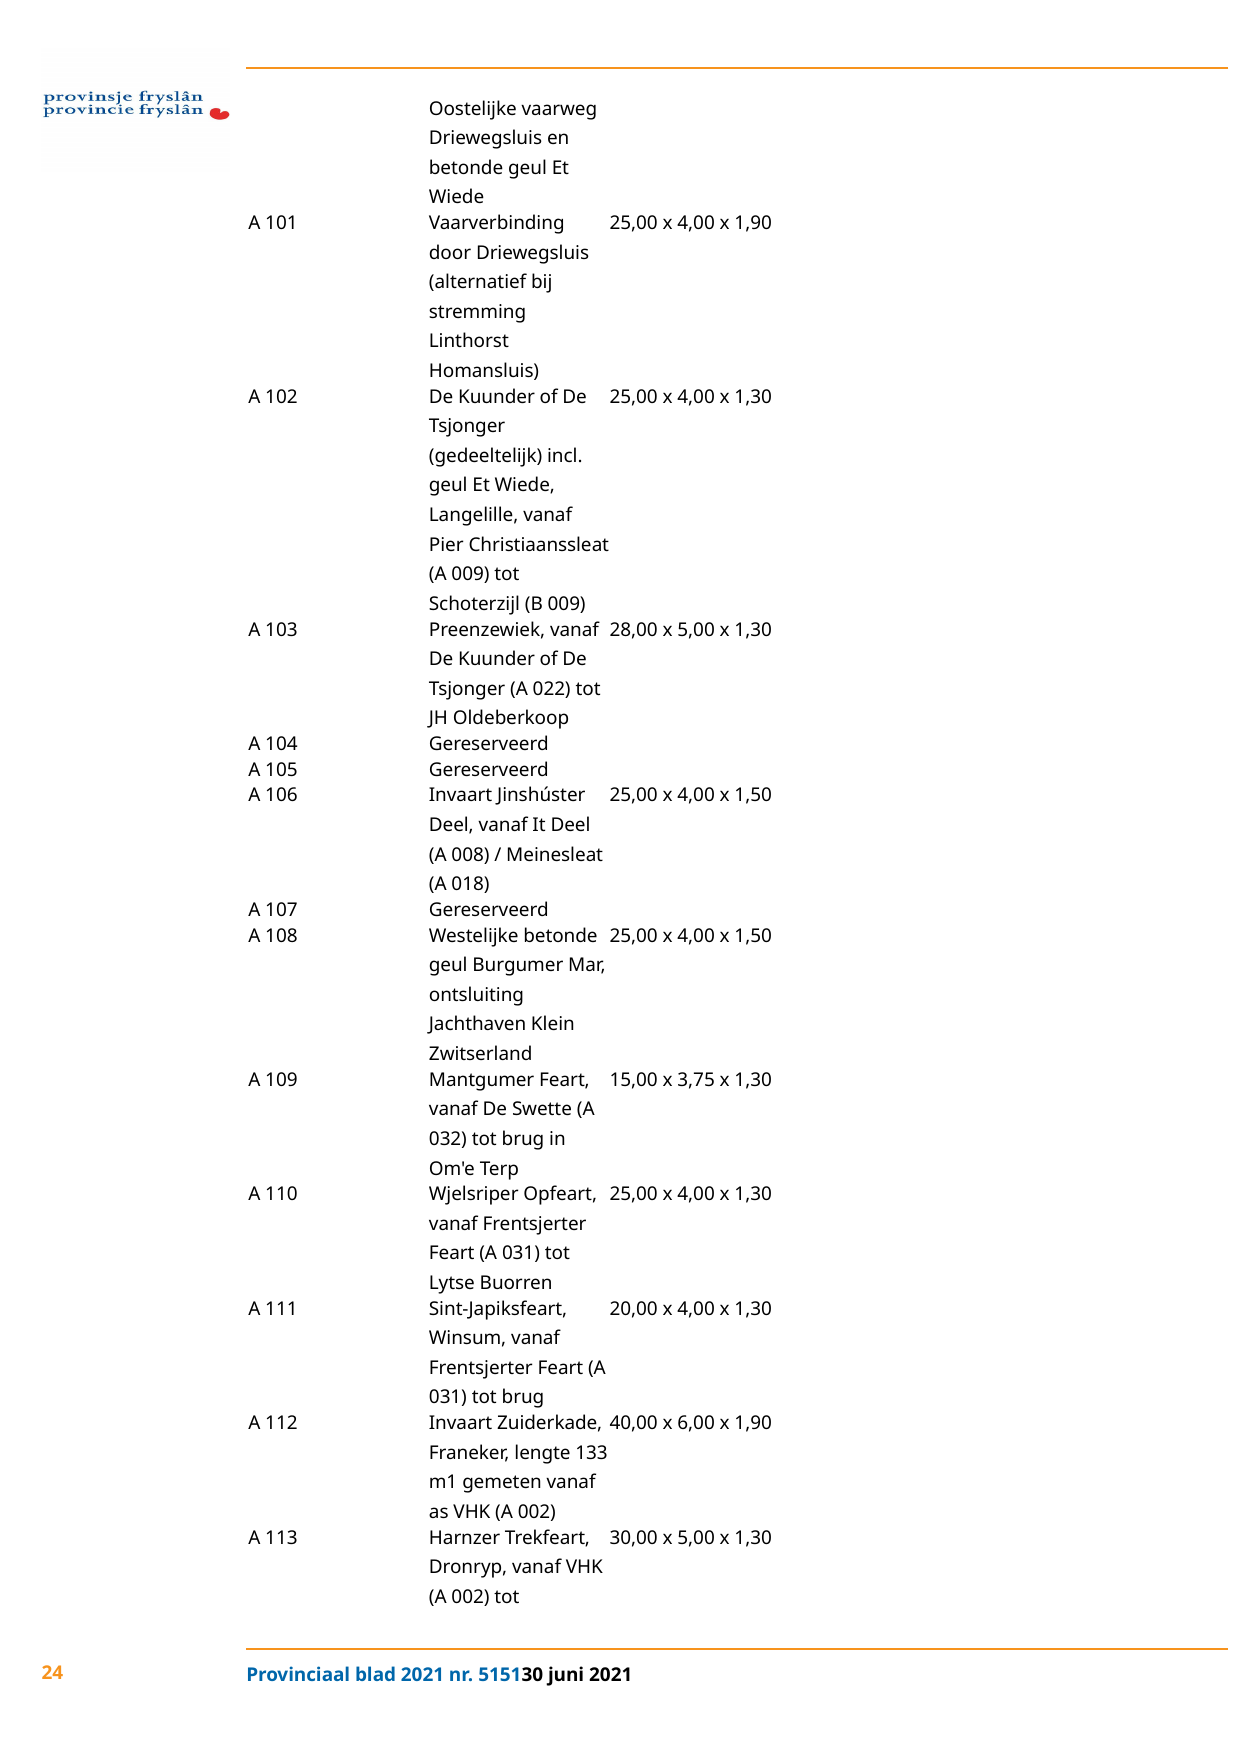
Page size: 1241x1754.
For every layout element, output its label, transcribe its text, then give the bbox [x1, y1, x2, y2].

table_cell [609, 896, 790, 922]
table_cell Sint-Japiksfeart, Winsum, vanaf Frentsjerter Feart (A 031) tot brug [429, 1295, 609, 1409]
table_cell [609, 756, 790, 782]
table_cell [248, 95, 429, 209]
table_cell Wjelsriper Opfeart, vanaf Frentsjerter Feart (A 031) tot Lytse Buorren [429, 1180, 609, 1295]
table_cell [790, 896, 971, 922]
table_cell A 113 [248, 1524, 429, 1609]
table_cell 28,00 x 5,00 x 1,30 [609, 616, 790, 730]
table_cell [790, 383, 971, 616]
table_cell [790, 756, 971, 782]
table_cell [790, 95, 971, 209]
table_cell A 108 [248, 922, 429, 1066]
table_cell 25,00 x 4,00 x 1,50 [609, 922, 790, 1066]
table_cell [971, 383, 1152, 616]
table_cell [790, 1295, 971, 1409]
table_cell [790, 922, 971, 1066]
table_cell [971, 1295, 1152, 1409]
table_cell [971, 1524, 1152, 1609]
table_cell [971, 616, 1152, 730]
table_cell [971, 1180, 1152, 1295]
table_cell 25,00 x 4,00 x 1,90 [609, 209, 790, 383]
table_cell [790, 1180, 971, 1295]
table_cell 25,00 x 4,00 x 1,30 [609, 383, 790, 616]
table_cell Invaart Jinshúster Deel, vanaf It Deel (A 008) / Meinesleat (A 018) [429, 782, 609, 896]
table_cell 25,00 x 4,00 x 1,30 [609, 1180, 790, 1295]
picture [41, 47, 231, 172]
table_cell [790, 616, 971, 730]
table_cell [790, 730, 971, 756]
table_cell 40,00 x 6,00 x 1,90 [609, 1409, 790, 1524]
table_cell [971, 95, 1152, 209]
table_cell [609, 95, 790, 209]
table_cell A 111 [248, 1295, 429, 1409]
table_cell Mantgumer Feart, vanaf De Swette (A 032) tot brug in Om'e Terp [429, 1066, 609, 1180]
table_cell [971, 922, 1152, 1066]
table_cell Gereserveerd [429, 756, 609, 782]
table_cell [971, 782, 1152, 896]
table_cell 20,00 x 4,00 x 1,30 [609, 1295, 790, 1409]
table_cell A 109 [248, 1066, 429, 1180]
table_cell Harnzer Trekfeart, Dronryp, vanaf VHK (A 002) tot [429, 1524, 609, 1609]
table_cell [790, 1066, 971, 1180]
table_cell A 101 [248, 209, 429, 383]
table_cell Preenzewiek, vanaf De Kuunder of De Tsjonger (A 022) tot JH Oldeberkoop [429, 616, 609, 730]
table_cell A 110 [248, 1180, 429, 1295]
table_cell [971, 1409, 1152, 1524]
table_cell A 107 [248, 896, 429, 922]
table_cell [790, 209, 971, 383]
table_cell [609, 730, 790, 756]
table_cell Vaarverbinding door Driewegsluis (alternatief bij stremming Linthorst Homansluis) [429, 209, 609, 383]
table_cell De Kuunder of De Tsjonger (gedeeltelijk) incl. geul Et Wiede, Langelille, vanaf Pier Christiaanssleat (A 009) tot Schoterzijl (B 009) [429, 383, 609, 616]
table_cell A 106 [248, 782, 429, 896]
table_cell [971, 896, 1152, 922]
table_cell Gereserveerd [429, 730, 609, 756]
table_cell [971, 1066, 1152, 1180]
table_cell Invaart Zuiderkade, Franeker, lengte 133 m1 gemeten vanaf as VHK (A 002) [429, 1409, 609, 1524]
table_cell A 103 [248, 616, 429, 730]
table_cell 15,00 x 3,75 x 1,30 [609, 1066, 790, 1180]
table_cell [790, 1409, 971, 1524]
table_cell [971, 209, 1152, 383]
table_cell [971, 756, 1152, 782]
table_cell Westelijke betonde geul Burgumer Mar, ontsluiting Jachthaven Klein Zwitserland [429, 922, 609, 1066]
table_cell [790, 1524, 971, 1609]
table_cell [790, 782, 971, 896]
table_cell Oostelijke vaarweg Driewegsluis en betonde geul Et Wiede [429, 95, 609, 209]
table_cell 30,00 x 5,00 x 1,30 [609, 1524, 790, 1609]
table_cell A 105 [248, 756, 429, 782]
table_cell A 112 [248, 1409, 429, 1524]
table_cell [971, 730, 1152, 756]
table_cell Gereserveerd [429, 896, 609, 922]
table_cell A 102 [248, 383, 429, 616]
table_cell 25,00 x 4,00 x 1,50 [609, 782, 790, 896]
table_cell A 104 [248, 730, 429, 756]
